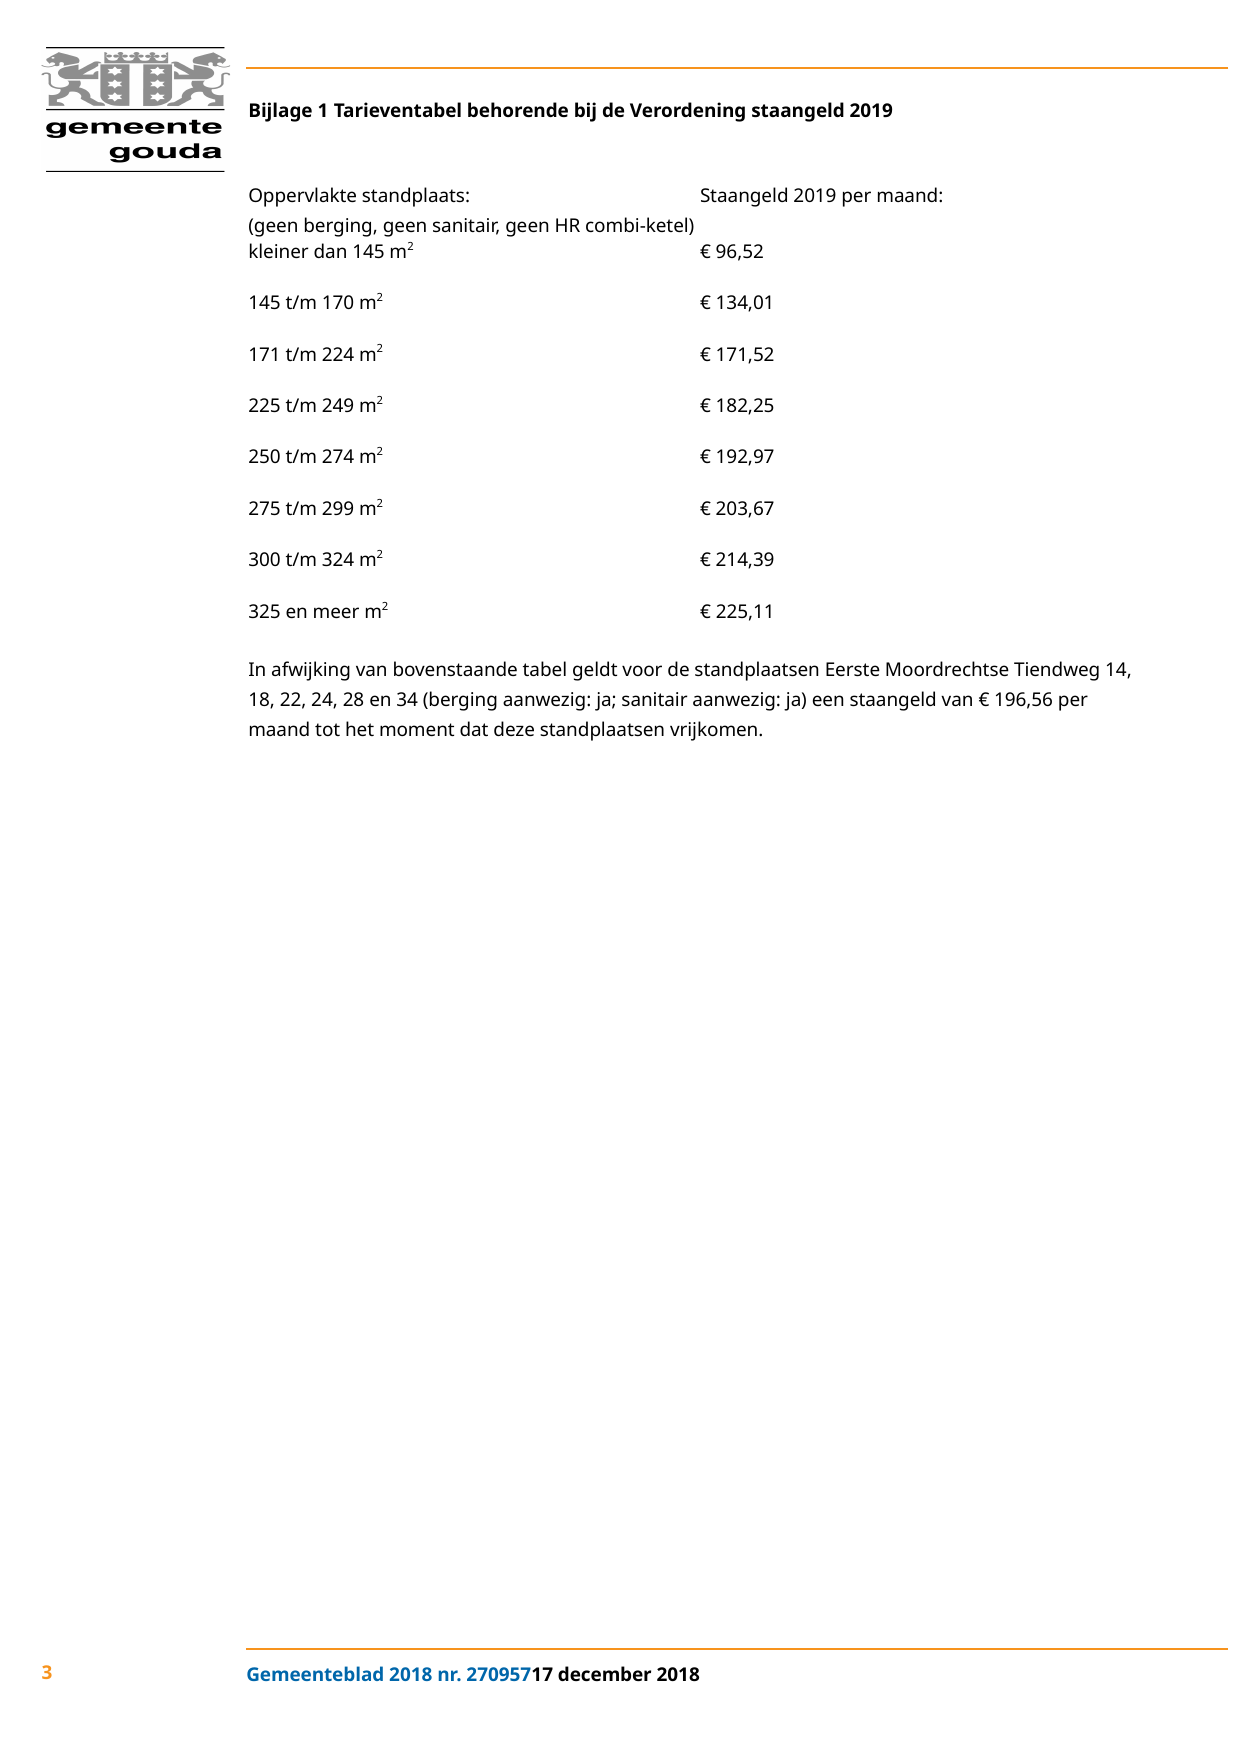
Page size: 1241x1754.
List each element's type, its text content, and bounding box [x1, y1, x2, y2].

table_cell 250 t/m 274 m2 [248, 444, 700, 469]
table_cell € 192,97 [700, 444, 1152, 469]
table_cell 225 t/m 249 m2 [248, 392, 700, 418]
table_cell 275 t/m 299 m2 [248, 495, 700, 521]
table_cell 171 t/m 224 m2 [248, 341, 700, 367]
table_cell [700, 573, 1152, 598]
table_cell [700, 264, 1152, 289]
table_cell [700, 315, 1152, 341]
table_cell € 182,25 [700, 392, 1152, 418]
table_cell 325 en meer m2 [248, 598, 700, 624]
table_cell [248, 418, 700, 444]
table_cell [248, 264, 700, 289]
table_cell kleiner dan 145 m2 [248, 238, 700, 264]
text In afwijking van bovenstaande tabel geldt voor de standplaatsen Eerste Moordrechtse Tiendweg 14, 18, 22, 24, 28 en 34 (berging aanwezig: ja; sanitair aanwezig: ja) een staangeld van € 196,56 per maand tot het moment dat deze standplaatsen vrijkomen. [248, 657, 1152, 742]
table_cell [700, 521, 1152, 547]
table_cell [700, 367, 1152, 392]
table_cell € 96,52 [700, 238, 1152, 264]
table_cell [248, 573, 700, 598]
picture [41, 47, 231, 172]
table_cell [700, 418, 1152, 444]
table_header Staangeld 2019 per maand: [700, 183, 1152, 238]
table_cell [248, 470, 700, 495]
table_cell [248, 367, 700, 392]
table_cell [248, 521, 700, 547]
table_cell € 225,11 [700, 598, 1152, 624]
table_cell € 214,39 [700, 547, 1152, 572]
text Bijlage 1 Tarieventabel behorende bij de Verordening staangeld 2019 [248, 95, 1152, 123]
table_cell € 134,01 [700, 289, 1152, 315]
table_cell 145 t/m 170 m2 [248, 289, 700, 315]
table_cell [248, 315, 700, 341]
table_cell [700, 470, 1152, 495]
table_cell € 171,52 [700, 341, 1152, 367]
table_cell € 203,67 [700, 495, 1152, 521]
table_header Oppervlakte standplaats: (geen berging, geen sanitair, geen HR combi-ketel) [248, 183, 700, 238]
table_cell 300 t/m 324 m2 [248, 547, 700, 572]
